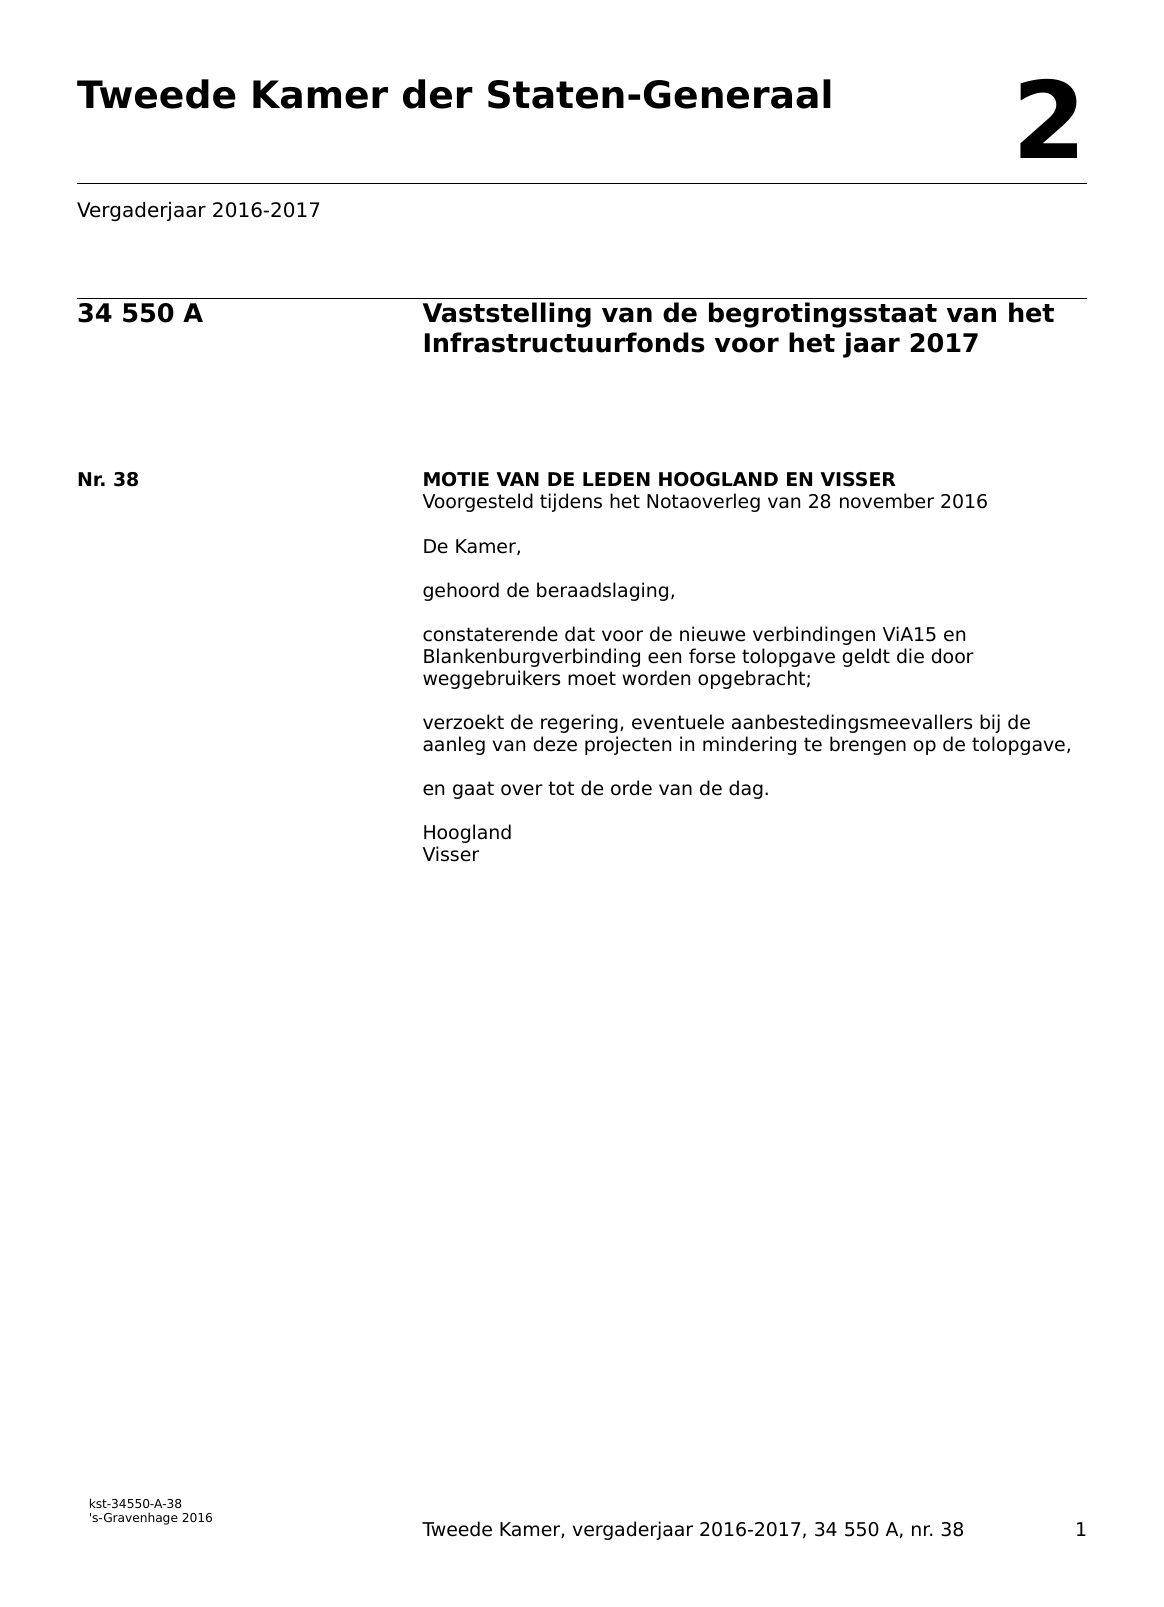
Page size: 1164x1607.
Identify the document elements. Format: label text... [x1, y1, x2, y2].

table_cell Vergaderjaar 2016-2017 [77, 184, 1087, 298]
text 's-Gravenhage 2016 [88, 1511, 323, 1525]
table_header Tweede Kamer der Staten-Generaal [77, 59, 886, 183]
table_header 2 [886, 59, 1087, 183]
text kst-34550-A-38 [88, 1497, 323, 1511]
text gehoord de beraadslaging, [422, 580, 1087, 602]
subtitle Nr. 38 MOTIE VAN DE LEDEN HOOGLAND EN VISSER [77, 469, 1087, 491]
text Voorgesteld tijdens het Notaoverleg van 28 november 2016 [422, 491, 1087, 513]
text en gaat over tot de orde van de dag. [422, 778, 1087, 800]
text verzoekt de regering, eventuele aanbestedingsmeevallers bij de aanleg van deze projecten in mindering te brengen op de tolopgave, [422, 712, 1087, 756]
text Hoogland [422, 822, 1087, 844]
text De Kamer, [422, 536, 1087, 557]
text Visser [422, 844, 1087, 866]
text constaterende dat voor de nieuwe verbindingen ViA15 en Blankenburgverbinding een forse tolopgave geldt die door weggebruikers moet worden opgebracht; [422, 624, 1087, 690]
subtitle 34 550 A Vaststelling van de begrotingsstaat van het Infrastructuurfonds voor het jaar 2017 [77, 299, 1087, 358]
